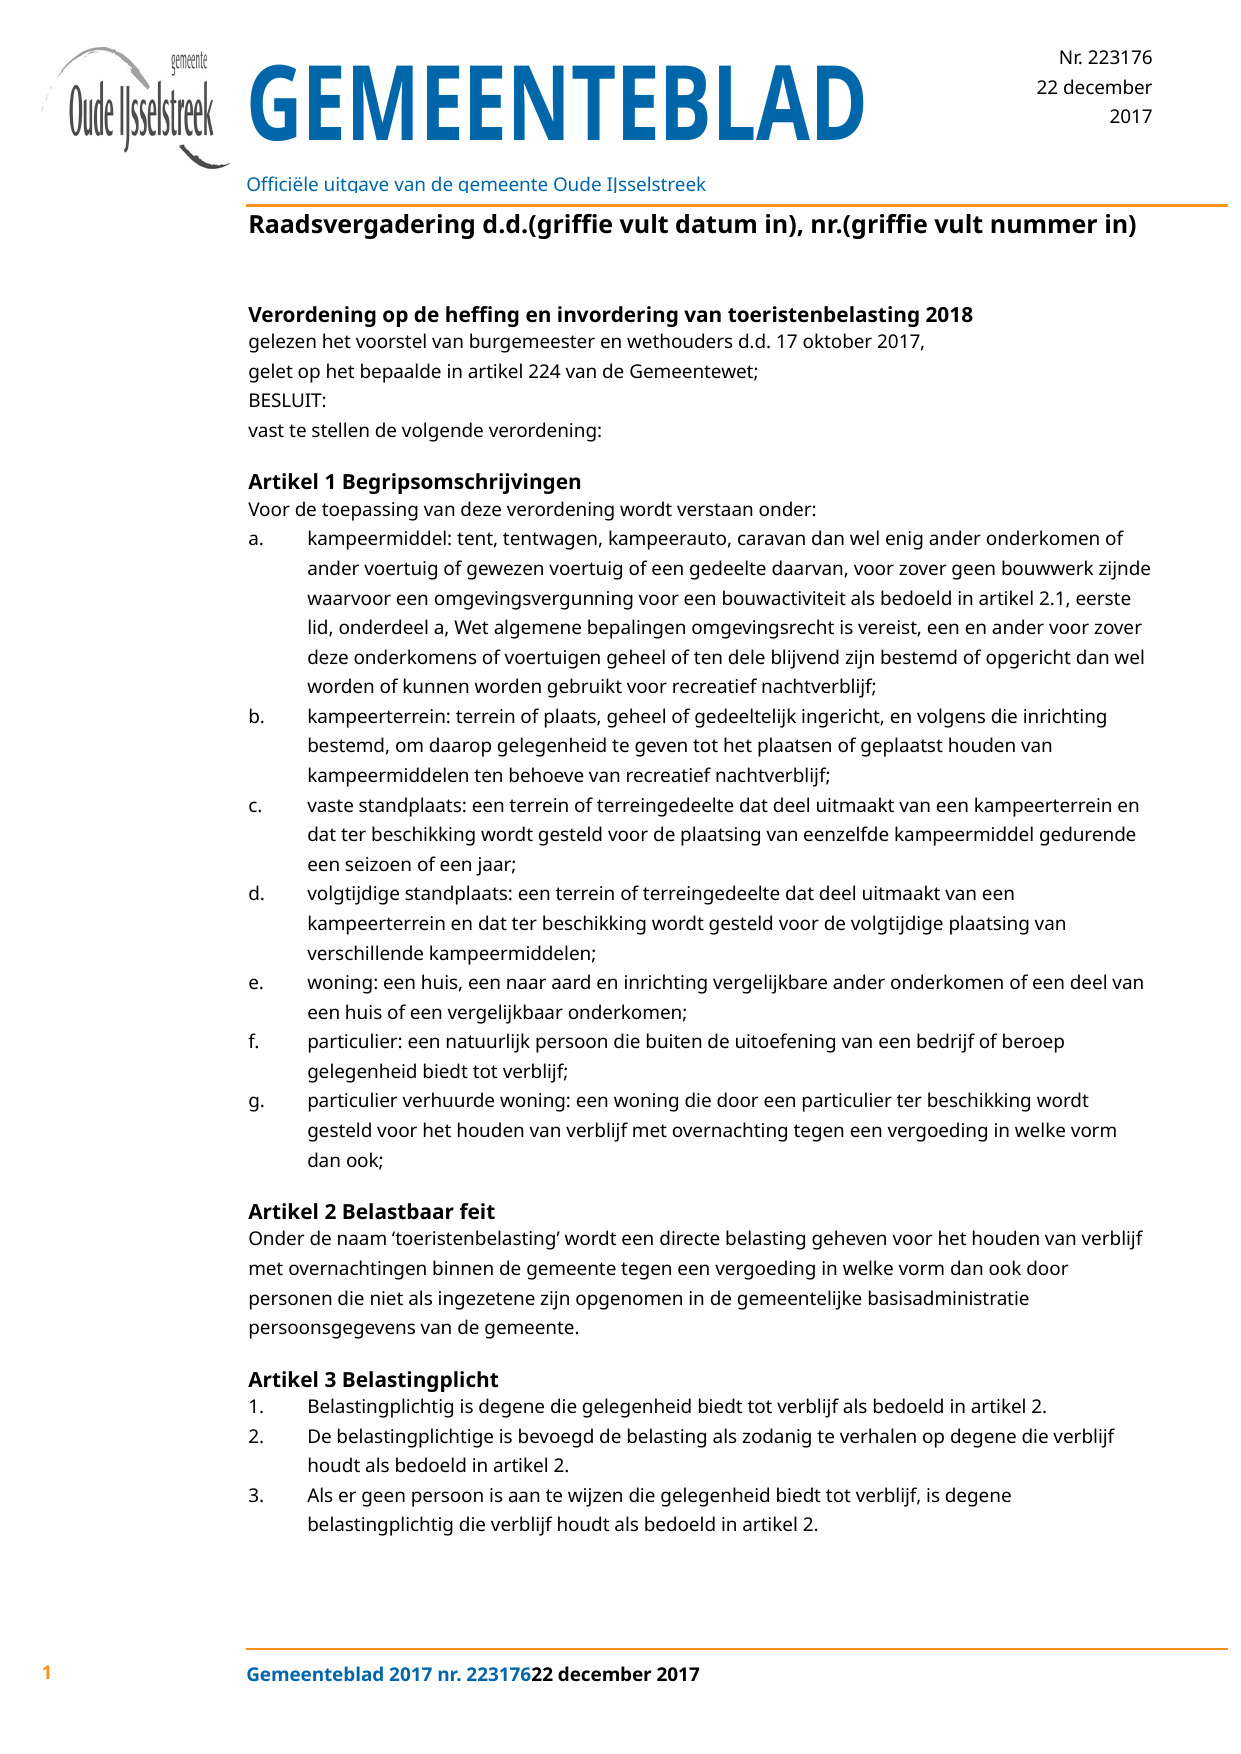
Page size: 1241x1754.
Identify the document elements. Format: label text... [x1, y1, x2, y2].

list particulier verhuurde woning: een woning die door een particulier ter beschikking wordt gesteld voor het houden van verblijf met overnachting tegen een vergoeding in welke vorm dan ook; [248, 1088, 1152, 1172]
text Artikel 3 Belastingplicht [248, 1365, 1152, 1393]
picture [41, 47, 231, 172]
list vaste standplaats: een terrein of terreingedeelte dat deel uitmaakt van een kampeerterrein en dat ter beschikking wordt gesteld voor de plaatsing van eenzelfde kampeermiddel gedurende een seizoen of een jaar; [248, 792, 1152, 877]
text gelet op het bepaalde in artikel 224 van de Gemeentewet; [248, 358, 1152, 384]
list volgtijdige standplaats: een terrein of terreingedeelte dat deel uitmaakt van een kampeerterrein en dat ter beschikking wordt gesteld voor de volgtijdige plaatsing van verschillende kampeermiddelen; [248, 881, 1152, 965]
list particulier: een natuurlijk persoon die buiten de uitoefening van een bedrijf of beroep gelegenheid biedt tot verblijf; [248, 1028, 1152, 1084]
text Raadsvergadering d.d.(griffie vult datum in), nr.(griffie vult nummer in) [248, 207, 1152, 241]
text Artikel 1 Begripsomschrijvingen [248, 467, 1152, 496]
text Voor de toepassing van deze verordening wordt verstaan onder: [248, 496, 1152, 522]
text Onder de naam ‘toeristenbelasting’ wordt een directe belasting geheven voor het houden van verblijf met overnachtingen binnen de gemeente tegen een vergoeding in welke vorm dan ook door personen die niet als ingezetene zijn opgenomen in de gemeentelijke basisadministratie persoonsgegevens van de gemeente. [248, 1226, 1152, 1340]
text Verordening op de heffing en invordering van toeristenbelasting 2018 [248, 300, 1152, 328]
text Artikel 2 Belastbaar feit [248, 1197, 1152, 1226]
list woning: een huis, een naar aard en inrichting vergelijkbare ander onderkomen of een deel van een huis of een vergelijkbaar onderkomen; [248, 969, 1152, 1024]
list Belastingplichtig is degene die gelegenheid biedt tot verblijf als bedoeld in artikel 2. [248, 1393, 1152, 1419]
text gelezen het voorstel van burgemeester en wethouders d.d. 17 oktober 2017, [248, 328, 1152, 354]
list De belastingplichtige is bevoegd de belasting als zodanig te verhalen op degene die verblijf houdt als bedoeld in artikel 2. [248, 1423, 1152, 1478]
list kampeermiddel: tent, tentwagen, kampeerauto, caravan dan wel enig ander onderkomen of ander voertuig of gewezen voertuig of een gedeelte daarvan, voor zover geen bouwwerk zijnde waarvoor een omgevingsvergunning voor een bouwactiviteit als bedoeld in artikel 2.1, eerste lid, onderdeel a, Wet algemene bepalingen omgevingsrecht is vereist, een en ander voor zover deze onderkomens of voertuigen geheel of ten dele blijvend zijn bestemd of opgericht dan wel worden of kunnen worden gebruikt voor recreatief nachtverblijf; [248, 526, 1152, 699]
list kampeerterrein: terrein of plaats, geheel of gedeeltelijk ingericht, en volgens die inrichting bestemd, om daarop gelegenheid te geven tot het plaatsen of geplaatst houden van kampeermiddelen ten behoeve van recreatief nachtverblijf; [248, 703, 1152, 788]
text vast te stellen de volgende verordening: [248, 417, 1152, 443]
text BESLUIT: [248, 387, 1152, 413]
list Als er geen persoon is aan te wijzen die gelegenheid biedt tot verblijf, is degene belastingplichtig die verblijf houdt als bedoeld in artikel 2. [248, 1482, 1152, 1537]
